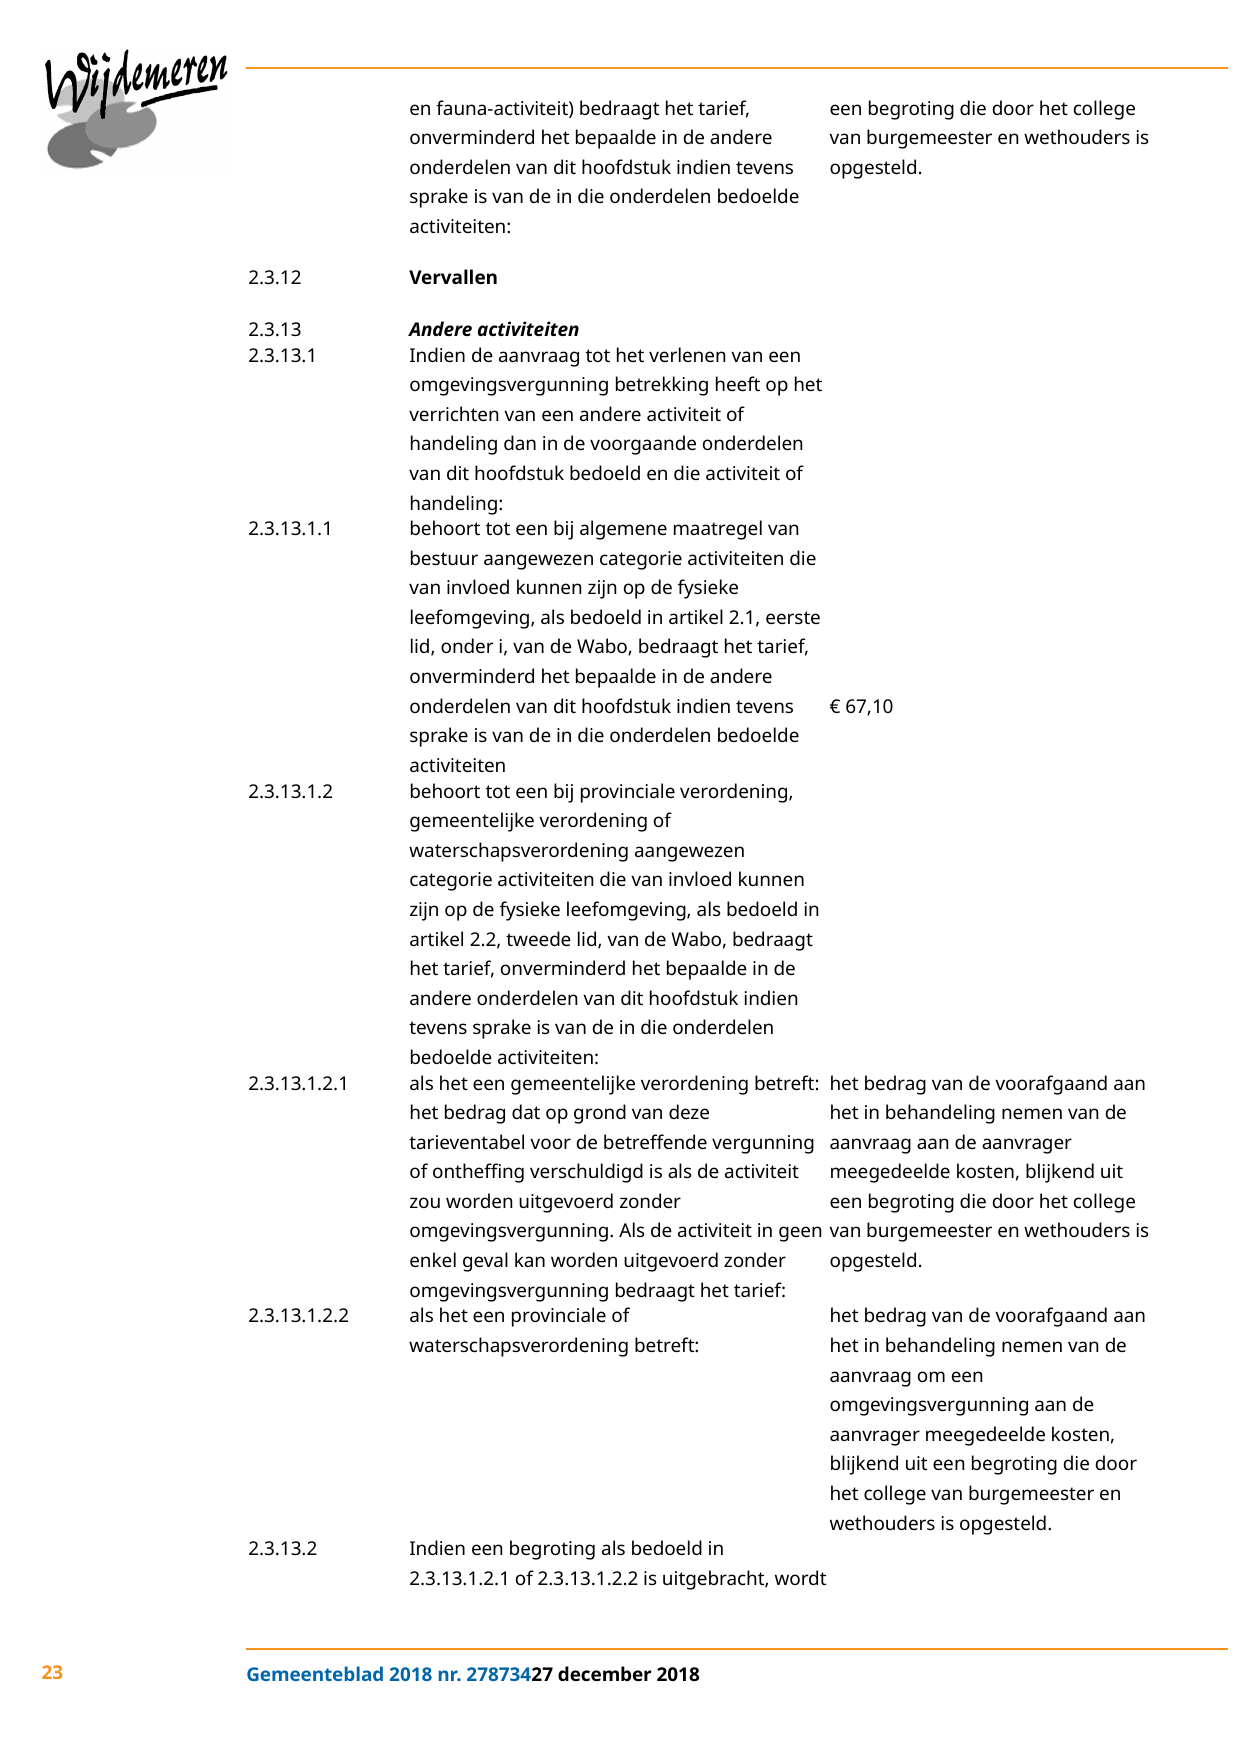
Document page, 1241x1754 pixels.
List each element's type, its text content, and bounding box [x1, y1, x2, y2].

table_cell [829, 1535, 991, 1591]
table_cell [829, 239, 991, 264]
picture [41, 47, 231, 172]
table_cell [991, 778, 1152, 1070]
table_cell 2.3.13.1 [248, 342, 409, 515]
table_cell [248, 290, 409, 316]
table_cell [991, 239, 1152, 264]
table_cell [991, 265, 1152, 290]
table_cell € 67,10 [829, 515, 991, 778]
table_cell [991, 290, 1152, 316]
table_cell [248, 95, 409, 239]
table_cell Andere activiteiten [409, 316, 829, 342]
table_cell Vervallen [409, 265, 829, 290]
table_cell [248, 239, 409, 264]
table_cell behoort tot een bij provinciale verordening, gemeentelijke verordening of waterschapsverordening aangewezen categorie activiteiten die van invloed kunnen zijn op de fysieke leefomgeving, als bedoeld in artikel 2.2, tweede lid, van de Wabo, bedraagt het tarief, onverminderd het bepaalde in de andere onderdelen van dit hoofdstuk indien tevens sprake is van de in die onderdelen bedoelde activiteiten: [409, 778, 829, 1070]
table_cell [829, 342, 991, 515]
table_cell 2.3.13.1.2.1 [248, 1070, 409, 1303]
table_cell en fauna-activiteit) bedraagt het tarief, onverminderd het bepaalde in de andere onderdelen van dit hoofdstuk indien tevens sprake is van de in die onderdelen bedoelde activiteiten: [409, 95, 829, 239]
table_cell het bedrag van de voorafgaand aan het in behandeling nemen van de aanvraag aan de aanvrager meegedeelde kosten, blijkend uit een begroting die door het college van burgemeester en wethouders is opgesteld. [829, 1070, 1152, 1303]
table_cell [829, 290, 991, 316]
table_cell als het een gemeentelijke verordening betreft: het bedrag dat op grond van deze tarieventabel voor de betreffende vergunning of ontheffing verschuldigd is als de activiteit zou worden uitgevoerd zonder omgevingsvergunning. Als de activiteit in geen enkel geval kan worden uitgevoerd zonder omgevingsvergunning bedraagt het tarief: [409, 1070, 829, 1303]
table_cell [829, 265, 991, 290]
table_cell [409, 290, 829, 316]
table_cell 2.3.13.1.2.2 [248, 1303, 409, 1535]
table_cell het bedrag van de voorafgaand aan het in behandeling nemen van de aanvraag om een omgevingsvergunning aan de aanvrager meegedeelde kosten, blijkend uit een begroting die door het college van burgemeester en wethouders is opgesteld. [829, 1303, 1152, 1535]
table_cell 2.3.13.2 [248, 1535, 409, 1591]
table_cell 2.3.13.1.2 [248, 778, 409, 1070]
table_cell [991, 316, 1152, 342]
table_cell Indien de aanvraag tot het verlenen van een omgevingsvergunning betrekking heeft op het verrichten van een andere activiteit of handeling dan in de voorgaande onderdelen van dit hoofdstuk bedoeld en die activiteit of handeling: [409, 342, 829, 515]
table_cell [991, 1535, 1152, 1591]
table_cell [829, 316, 991, 342]
table_cell behoort tot een bij algemene maatregel van bestuur aangewezen categorie activiteiten die van invloed kunnen zijn op de fysieke leefomgeving, als bedoeld in artikel 2.1, eerste lid, onder i, van de Wabo, bedraagt het tarief, onverminderd het bepaalde in de andere onderdelen van dit hoofdstuk indien tevens sprake is van de in die onderdelen bedoelde activiteiten [409, 515, 829, 778]
table_cell [991, 342, 1152, 515]
table_cell Indien een begroting als bedoeld in 2.3.13.1.2.1 of 2.3.13.1.2.2 is uitgebracht, wordt [409, 1535, 829, 1591]
table_cell 2.3.13.1.1 [248, 515, 409, 778]
table_cell [829, 778, 991, 1070]
table_cell 2.3.12 [248, 265, 409, 290]
table_cell [991, 515, 1152, 778]
table_cell een begroting die door het college van burgemeester en wethouders is opgesteld. [829, 95, 1152, 239]
table_cell [409, 239, 829, 264]
table_cell 2.3.13 [248, 316, 409, 342]
table_cell als het een provinciale of waterschapsverordening betreft: [409, 1303, 829, 1535]
